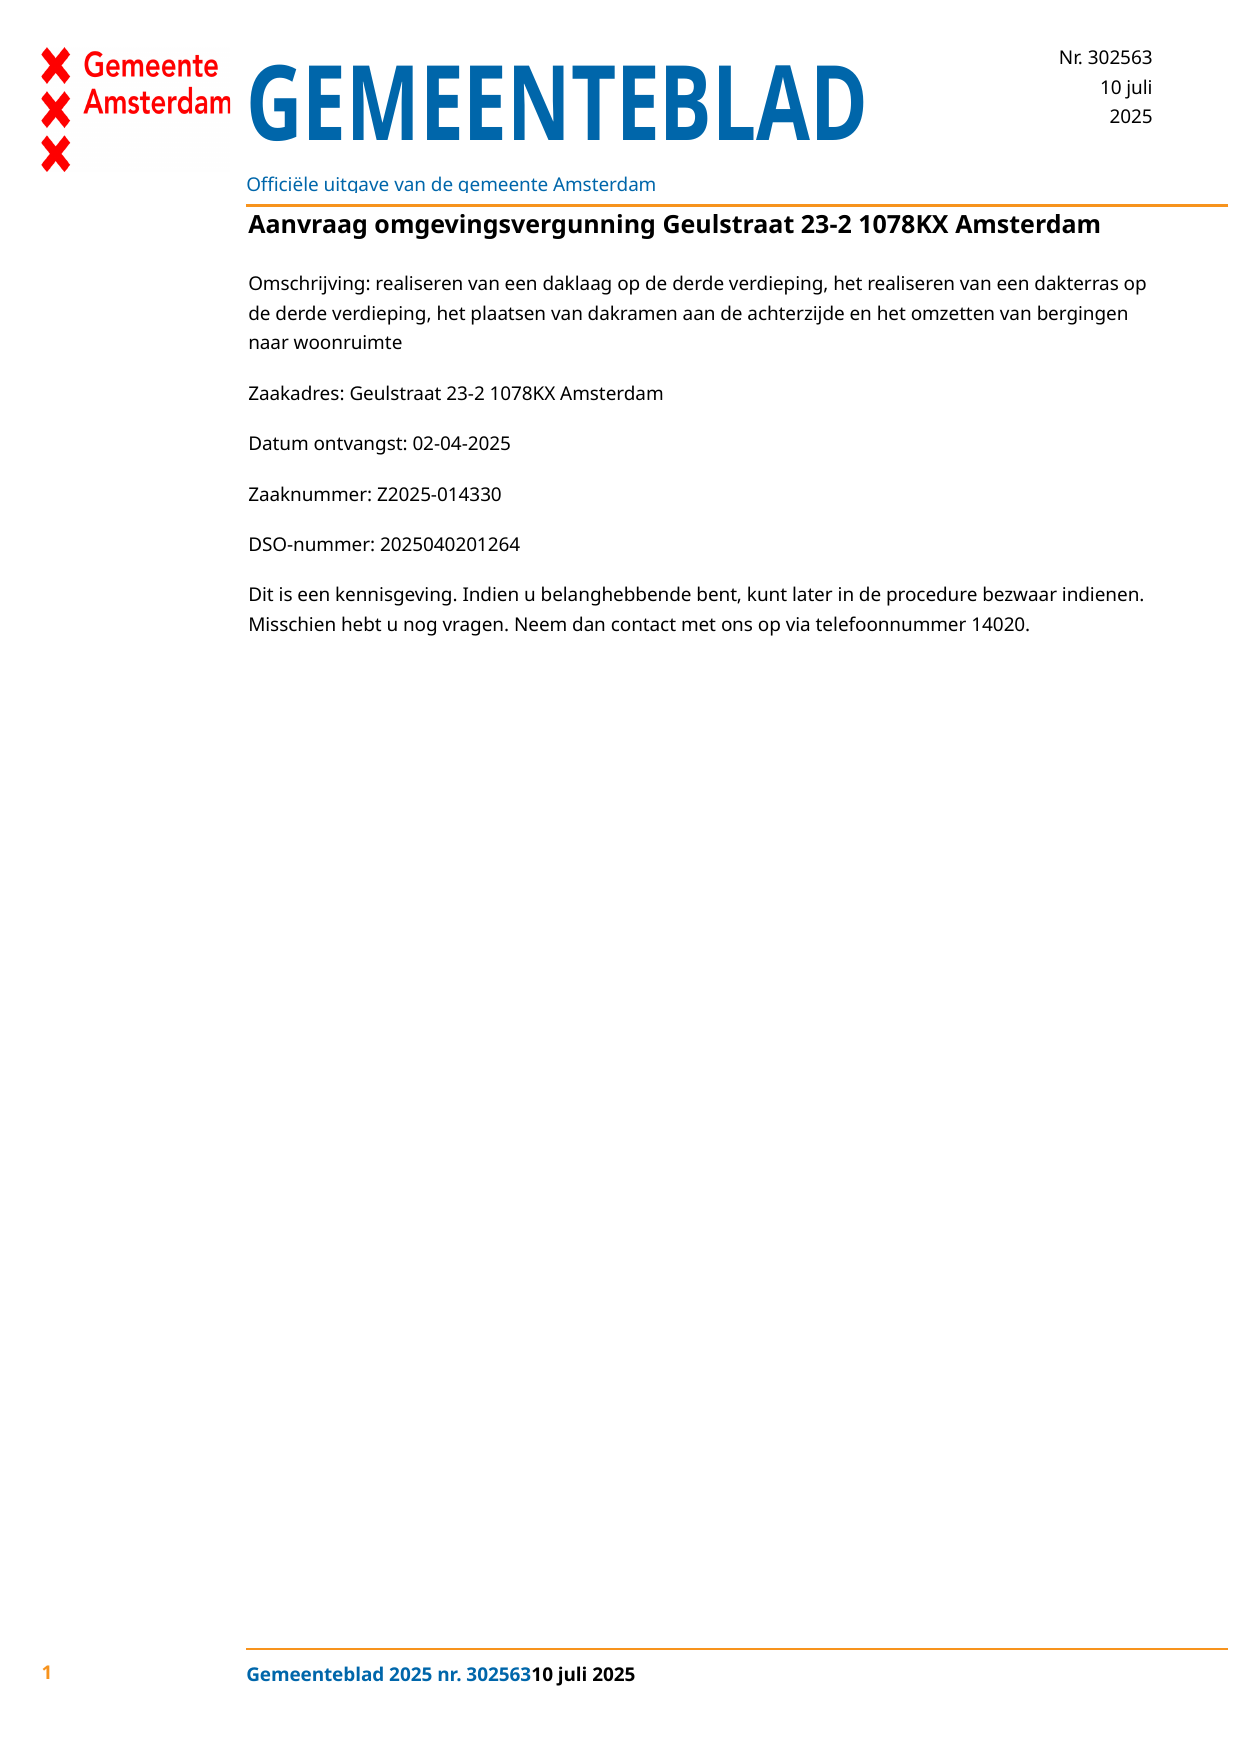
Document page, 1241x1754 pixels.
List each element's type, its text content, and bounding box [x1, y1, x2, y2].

text Omschrijving: realiseren van een daklaag op de derde verdieping, het realiseren van een dakterras op de derde verdieping, het plaatsen van dakramen aan de achterzijde en het omzetten van bergingen naar woonruimte [248, 270, 1152, 355]
text Zaakadres: Geulstraat 23-2 1078KX Amsterdam [248, 380, 1152, 406]
picture [41, 47, 231, 172]
text Aanvraag omgevingsvergunning Geulstraat 23-2 1078KX Amsterdam [248, 207, 1152, 241]
text Zaaknummer: Z2025-014330 [248, 481, 1152, 506]
text Datum ontvangst: 02-04-2025 [248, 430, 1152, 456]
text Dit is een kennisgeving. Indien u belanghebbende bent, kunt later in de procedure bezwaar indienen. Misschien hebt u nog vragen. Neem dan contact met ons op via telefoonnummer 14020. [248, 582, 1152, 637]
text DSO-nummer: 2025040201264 [248, 531, 1152, 557]
